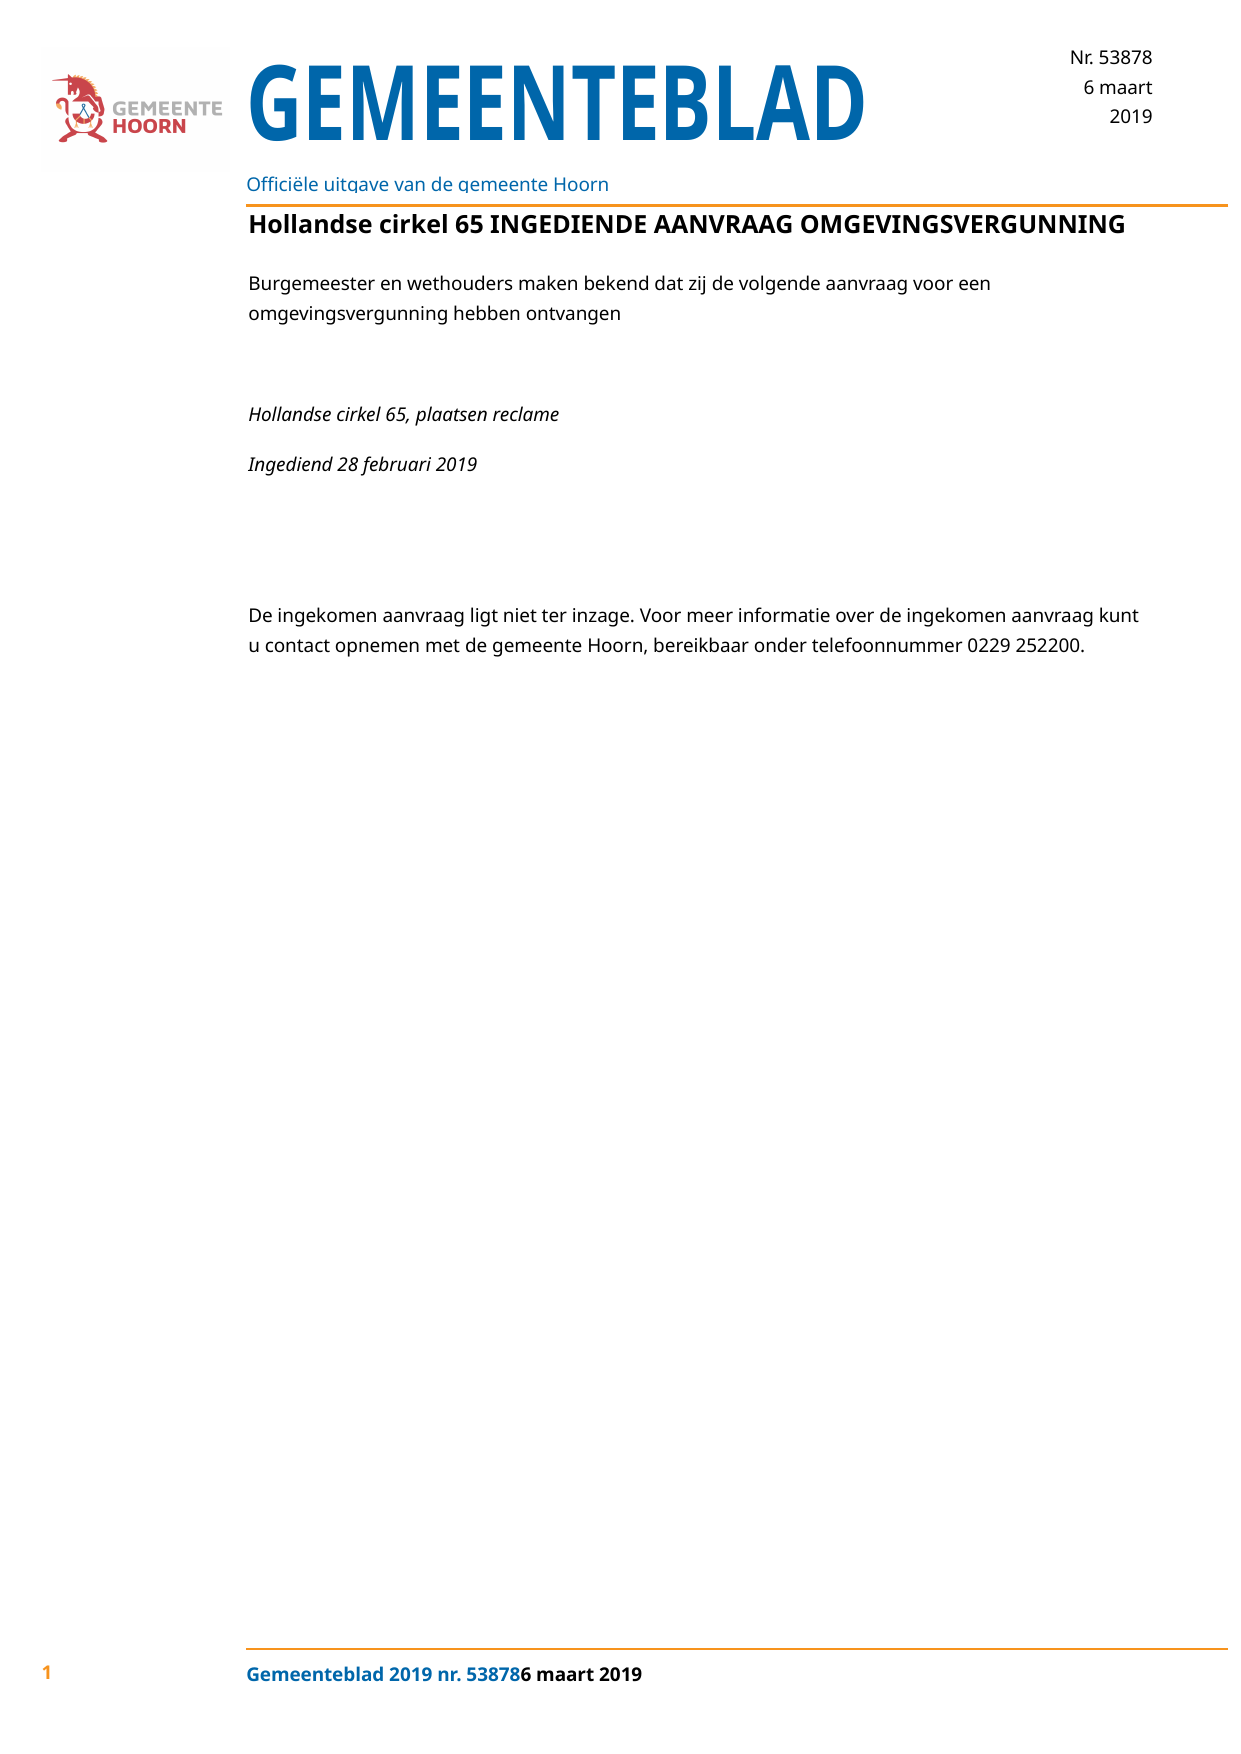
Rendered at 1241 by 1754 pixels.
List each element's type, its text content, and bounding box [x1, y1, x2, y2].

text Hollandse cirkel 65, plaatsen reclame [248, 401, 1152, 426]
text Ingediend 28 februari 2019 [248, 451, 1152, 477]
picture [41, 47, 231, 172]
text Burgemeester en wethouders maken bekend dat zij de volgende aanvraag voor een omgevingsvergunning hebben ontvangen [248, 270, 1152, 326]
text Hollandse cirkel 65 INGEDIENDE AANVRAAG OMGEVINGSVERGUNNING [248, 207, 1152, 241]
text De ingekomen aanvraag ligt niet ter inzage. Voor meer informatie over de ingekomen aanvraag kunt u contact opnemen met de gemeente Hoorn, bereikbaar onder telefoonnummer 0229 252200. [248, 602, 1152, 658]
